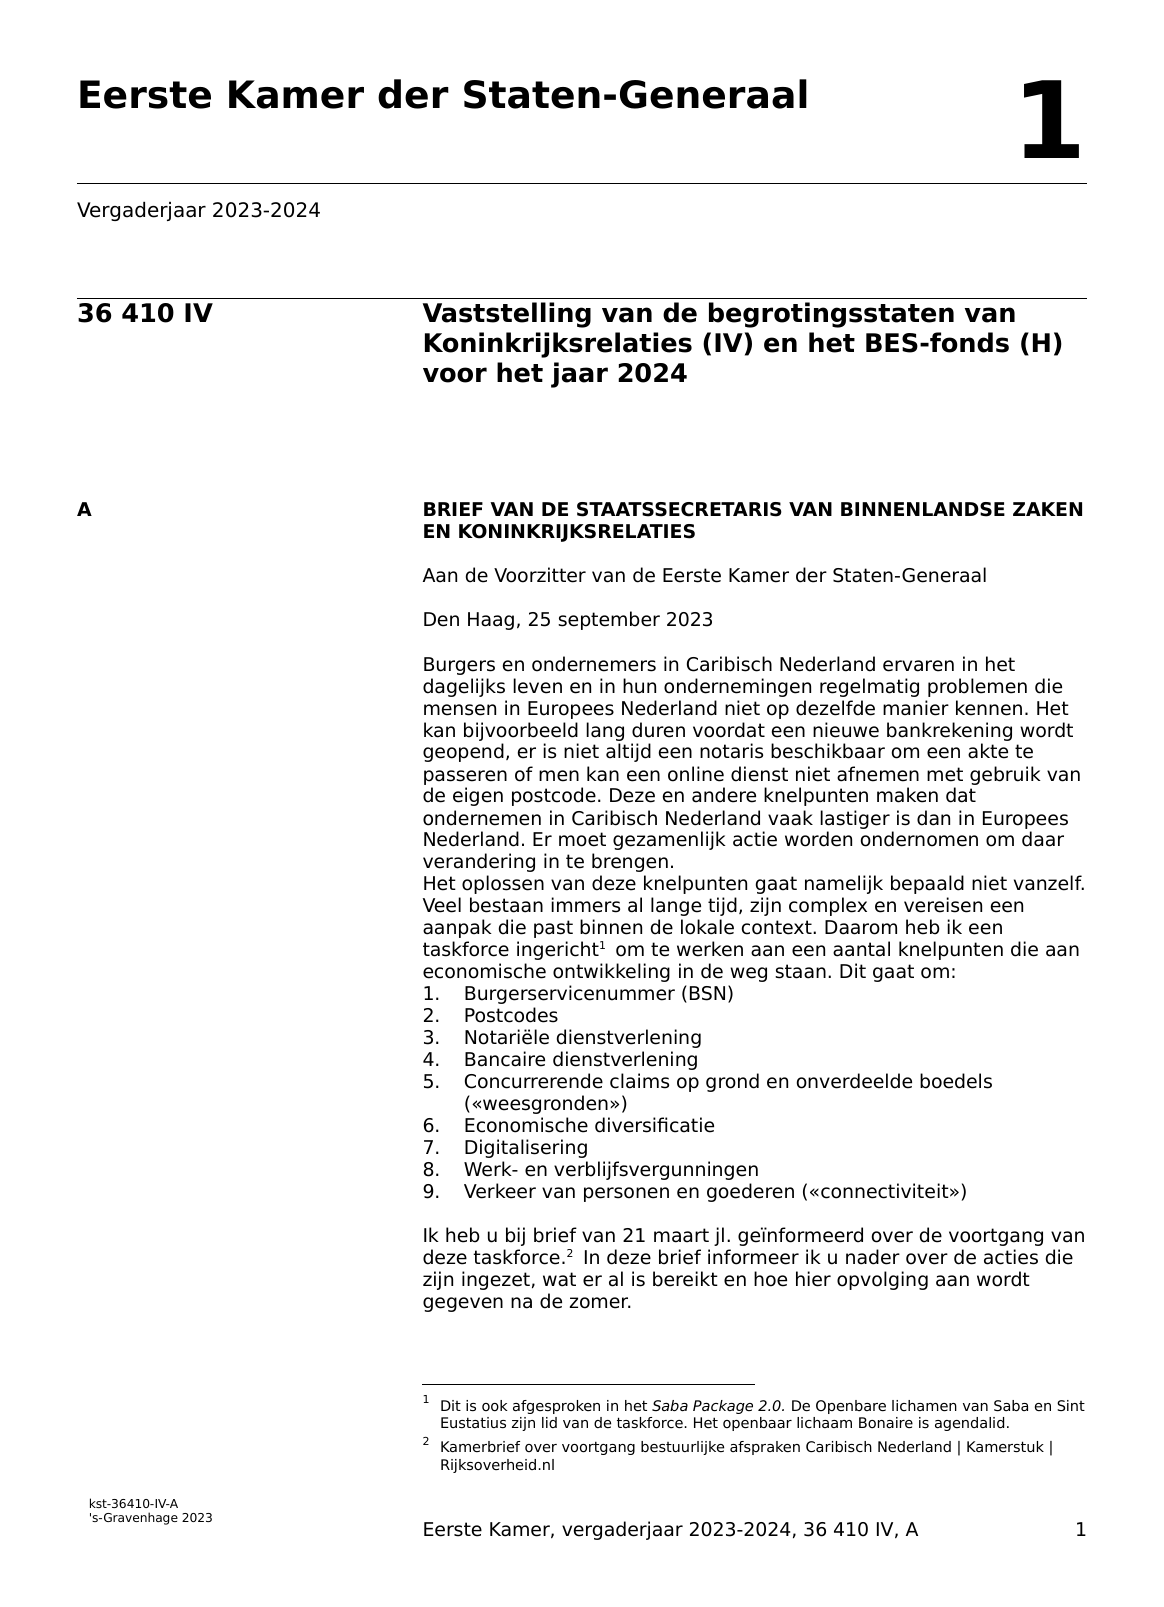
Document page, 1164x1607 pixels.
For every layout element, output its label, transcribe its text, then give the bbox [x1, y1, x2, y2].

text Burgers en ondernemers in Caribisch Nederland ervaren in het dagelijks leven en in hun ondernemingen regelmatig problemen die mensen in Europees Nederland niet op dezelfde manier kennen. Het kan bijvoorbeeld lang duren voordat een nieuwe bankrekening wordt geopend, er is niet altijd een notaris beschikbaar om een akte te passeren of men kan een online dienst niet afnemen met gebruik van de eigen postcode. Deze en andere knelpunten maken dat ondernemen in Caribisch Nederland vaak lastiger is dan in Europees Nederland. Er moet gezamenlijk actie worden ondernomen om daar verandering in te brengen. [422, 653, 1087, 873]
text 5. Concurrerende claims op grond en onverdeelde boedels («weesgronden») [422, 1071, 1087, 1115]
text 's-Gravenhage 2023 [88, 1511, 323, 1525]
text Den Haag, 25 september 2023 [422, 609, 1087, 631]
text Aan de Voorzitter van de Eerste Kamer der Staten-Generaal [422, 565, 1087, 587]
text 3. Notariële dienstverlening [422, 1027, 1087, 1049]
text Kamerbrief over voortgang bestuurlijke afspraken Caribisch Nederland | Kamerstuk | Rijksoverheid.nl [422, 1435, 1087, 1474]
table_header 1 [886, 59, 1087, 183]
text 7. Digitalisering [422, 1137, 1087, 1159]
text 8. Werk- en verblijfsvergunningen [422, 1159, 1087, 1181]
table_cell Vergaderjaar 2023-2024 [77, 184, 1087, 298]
text kst-36410-IV-A [88, 1497, 323, 1511]
text Dit is ook afgesproken in het Saba Package 2.0. De Openbare lichamen van Saba en Sint Eustatius zijn lid van de taskforce. Het openbaar lichaam Bonaire is agendalid. [422, 1393, 1087, 1432]
text 6. Economische diversificatie [422, 1115, 1087, 1137]
text 4. Bancaire dienstverlening [422, 1049, 1087, 1071]
text 1. Burgerservicenummer (BSN) [422, 983, 1087, 1005]
subtitle 36 410 IV Vaststelling van de begrotingsstaten van Koninkrijksrelaties (IV) en het BES-fonds (H) voor het jaar 2024 [77, 299, 1087, 388]
text Het oplossen van deze knelpunten gaat namelijk bepaald niet vanzelf. Veel bestaan immers al lange tijd, zijn complex en vereisen een aanpak die past binnen de lokale context. Daarom heb ik een taskforce ingericht om te werken aan een aantal knelpunten die aan economische ontwikkeling in de weg staan. Dit gaat om: [422, 873, 1087, 983]
text 9. Verkeer van personen en goederen («connectiviteit») [422, 1181, 1087, 1203]
table_header Eerste Kamer der Staten-Generaal [77, 59, 886, 183]
subtitle A BRIEF VAN DE STAATSSECRETARIS VAN BINNENLANDSE ZAKEN EN KONINKRIJKSRELATIES [77, 499, 1087, 543]
text 2. Postcodes [422, 1005, 1087, 1027]
text Ik heb u bij brief van 21 maart jl. geïnformeerd over de voortgang van deze taskforce. In deze brief informeer ik u nader over de acties die zijn ingezet, wat er al is bereikt en hoe hier opvolging aan wordt gegeven na de zomer. [422, 1225, 1087, 1313]
